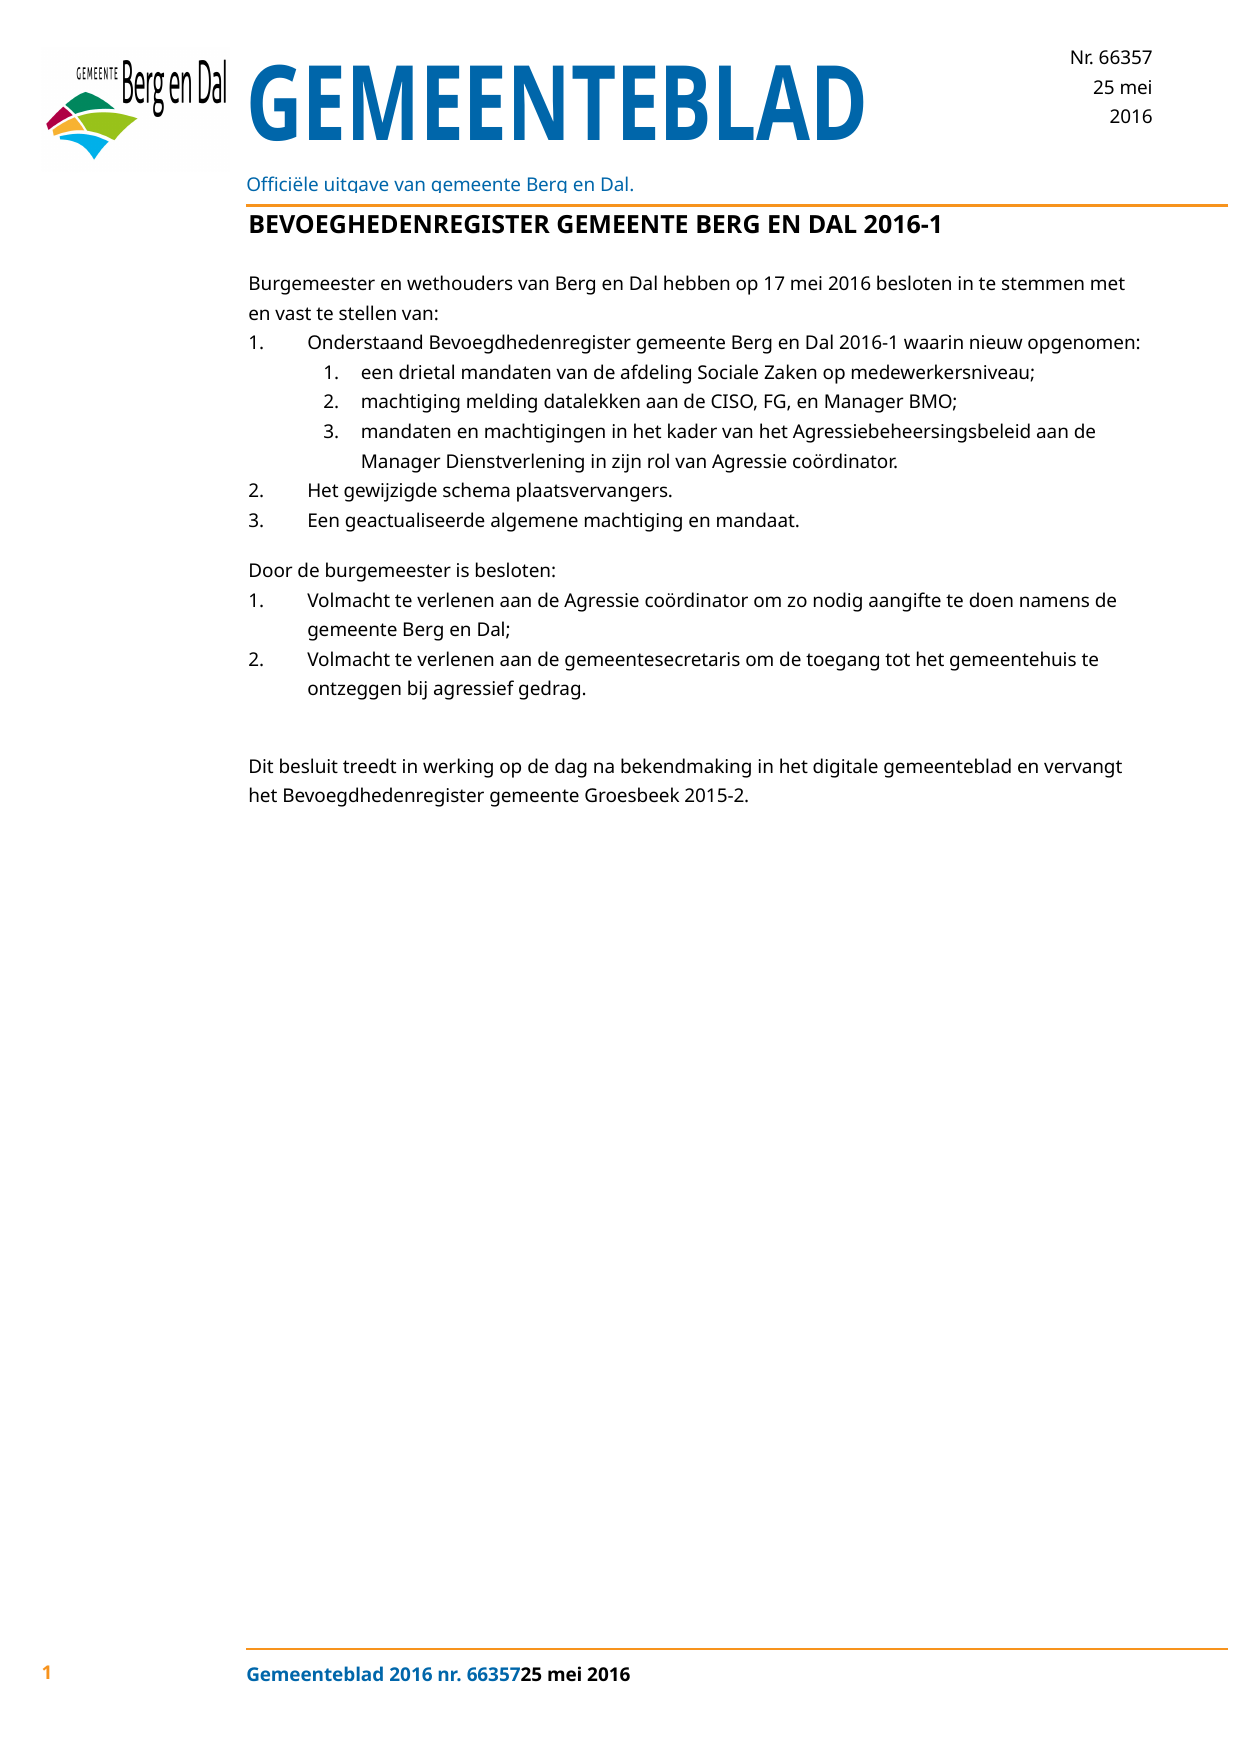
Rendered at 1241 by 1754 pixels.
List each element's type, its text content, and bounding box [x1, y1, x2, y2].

text Door de burgemeester is besloten: [248, 557, 1152, 583]
text Burgemeester en wethouders van Berg en Dal hebben op 17 mei 2016 besloten in te stemmen met en vast te stellen van: [248, 270, 1152, 326]
picture [41, 47, 231, 172]
list Het gewijzigde schema plaatsvervangers. [248, 477, 1152, 503]
list een drietal mandaten van de afdeling Sociale Zaken op medewerkersniveau; [323, 359, 1152, 385]
text Dit besluit treedt in werking op de dag na bekendmaking in het digitale gemeenteblad en vervangt het Bevoegdhedenregister gemeente Groesbeek 2015-2. [248, 753, 1152, 808]
list Onderstaand Bevoegdhedenregister gemeente Berg en Dal 2016-1 waarin nieuw opgenomen: [248, 329, 1152, 355]
list Volmacht te verlenen aan de gemeentesecretaris om de toegang tot het gemeentehuis te ontzeggen bij agressief gedrag. [248, 646, 1152, 701]
text BEVOEGHEDENREGISTER GEMEENTE BERG EN DAL 2016-1 [248, 207, 1152, 241]
list machtiging melding datalekken aan de CISO, FG, en Manager BMO; [323, 389, 1152, 414]
list Een geactualiseerde algemene machtiging en mandaat. [248, 507, 1152, 533]
list Volmacht te verlenen aan de Agressie coördinator om zo nodig aangifte te doen namens de gemeente Berg en Dal; [248, 587, 1152, 642]
list mandaten en machtigingen in het kader van het Agressiebeheersingsbeleid aan de Manager Dienstverlening in zijn rol van Agressie coördinator. [323, 418, 1152, 473]
